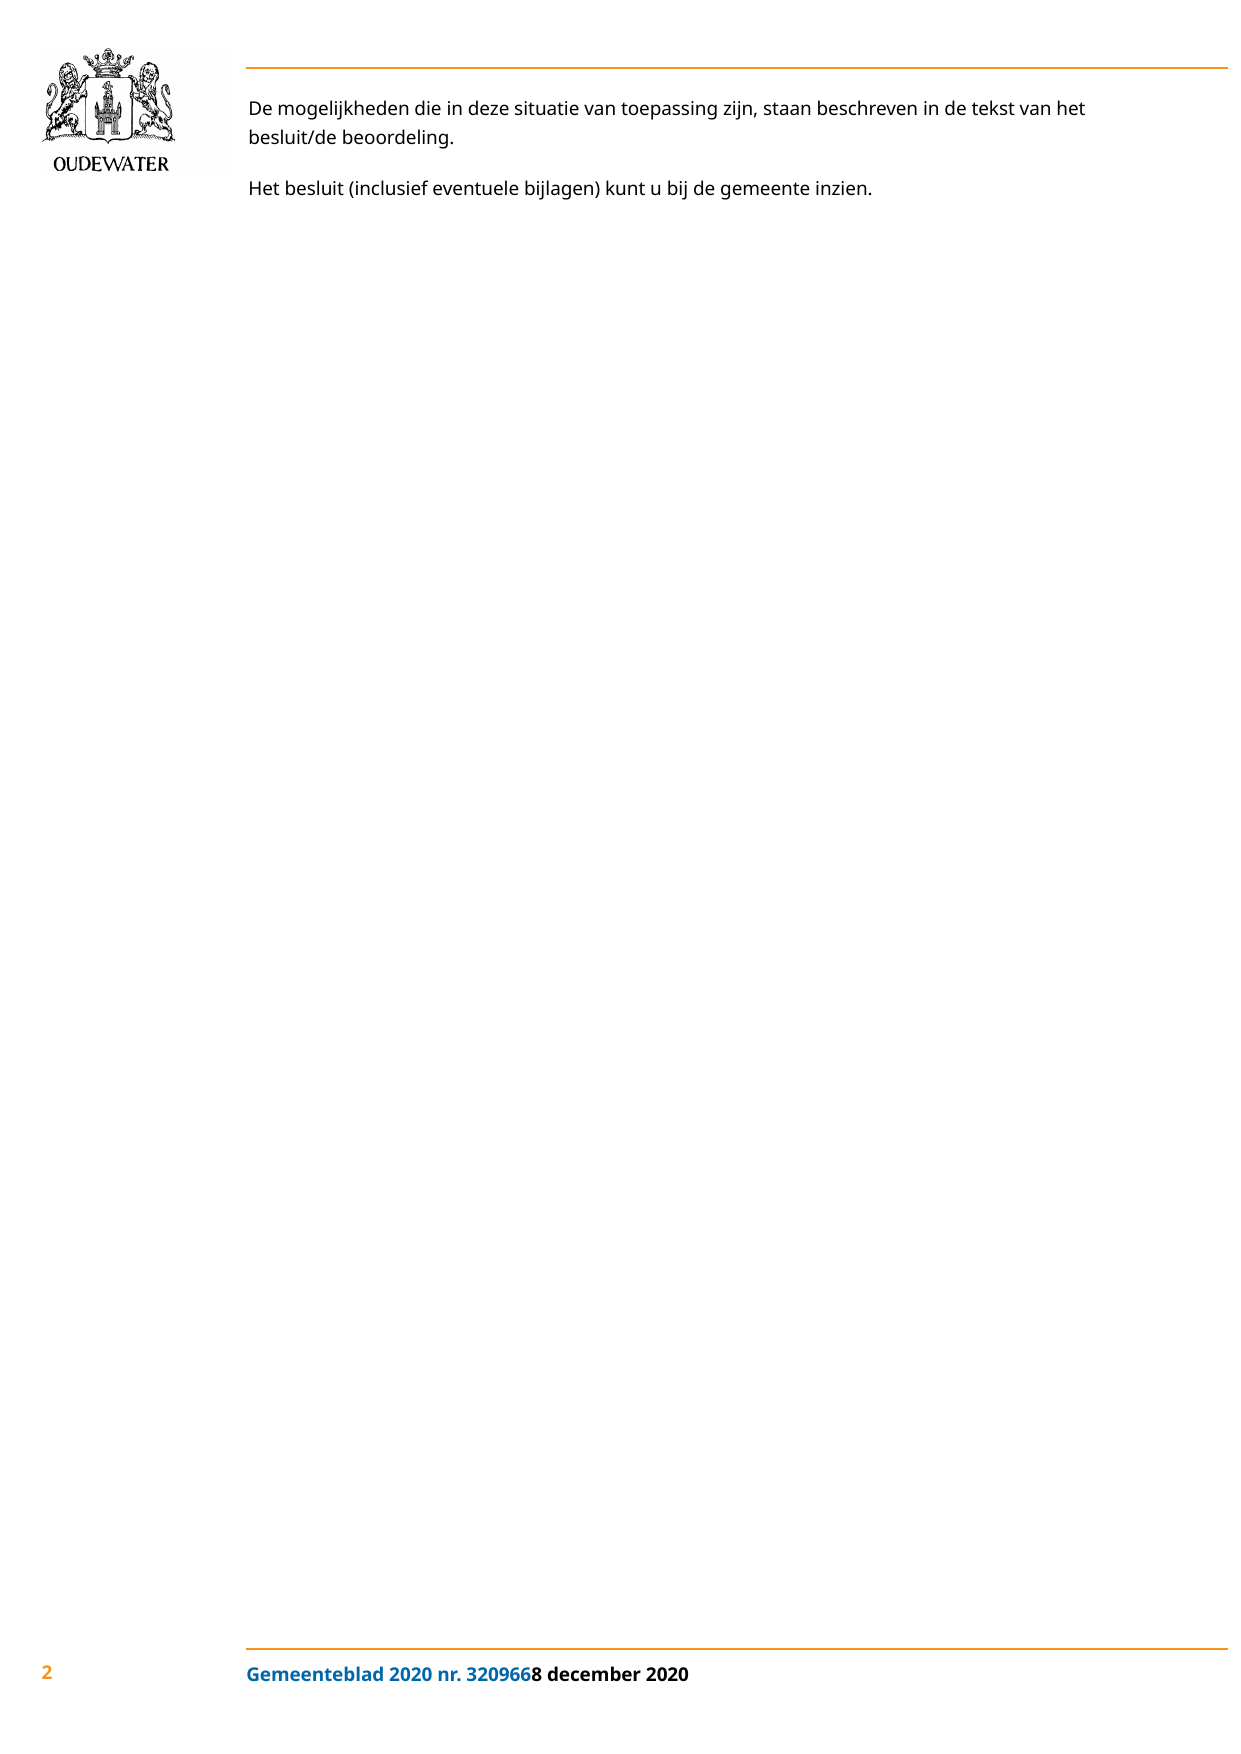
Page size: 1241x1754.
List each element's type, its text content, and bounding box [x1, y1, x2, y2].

text De mogelijkheden die in deze situatie van toepassing zijn, staan beschreven in de tekst van het besluit/de beoordeling. [248, 95, 1152, 150]
picture [41, 47, 231, 172]
text Het besluit (inclusief eventuele bijlagen) kunt u bij de gemeente inzien. [248, 175, 1152, 201]
